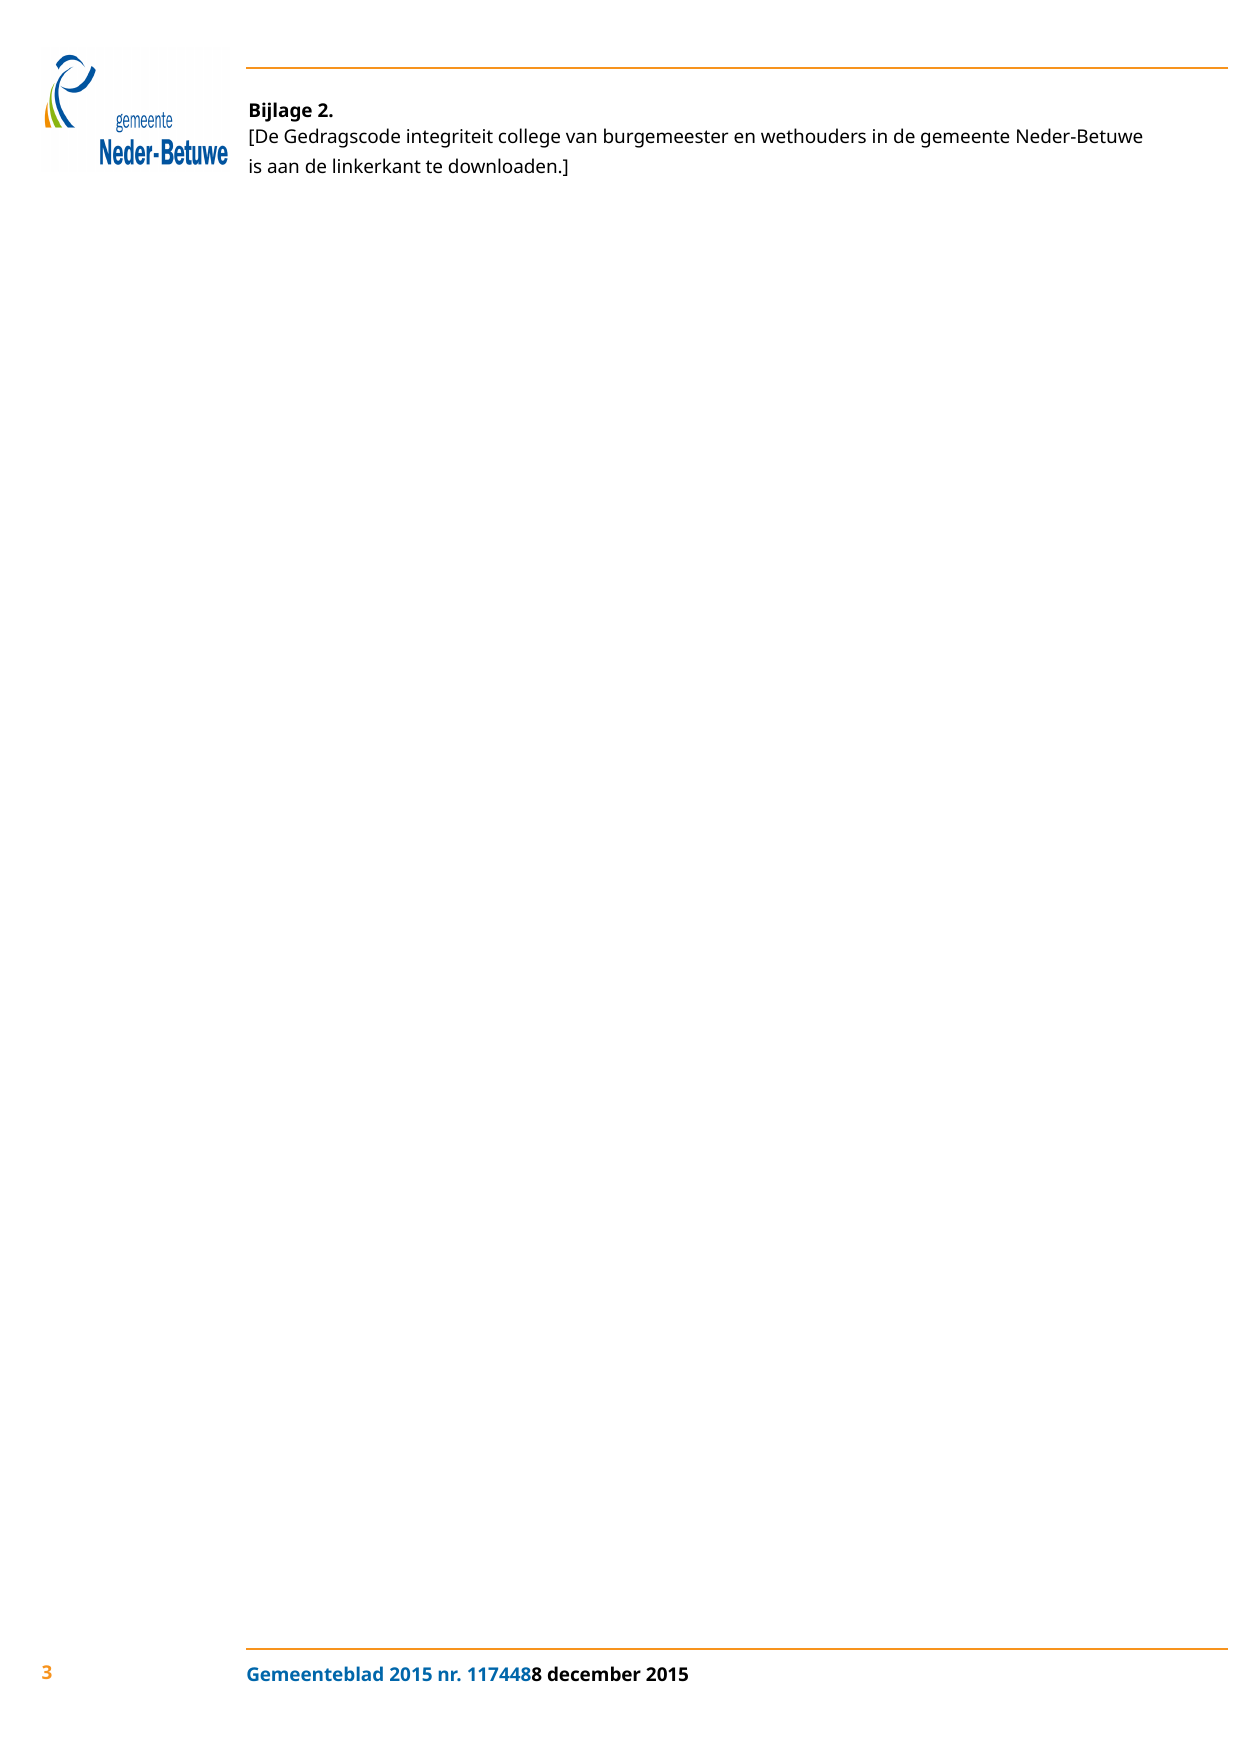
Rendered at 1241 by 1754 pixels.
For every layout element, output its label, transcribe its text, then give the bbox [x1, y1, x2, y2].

text [De Gedragscode integriteit college van burgemeester en wethouders in de gemeente Neder-Betuwe is aan de linkerkant te downloaden.] [248, 123, 1152, 179]
text Bijlage 2. [248, 95, 1152, 123]
picture [41, 47, 231, 172]
